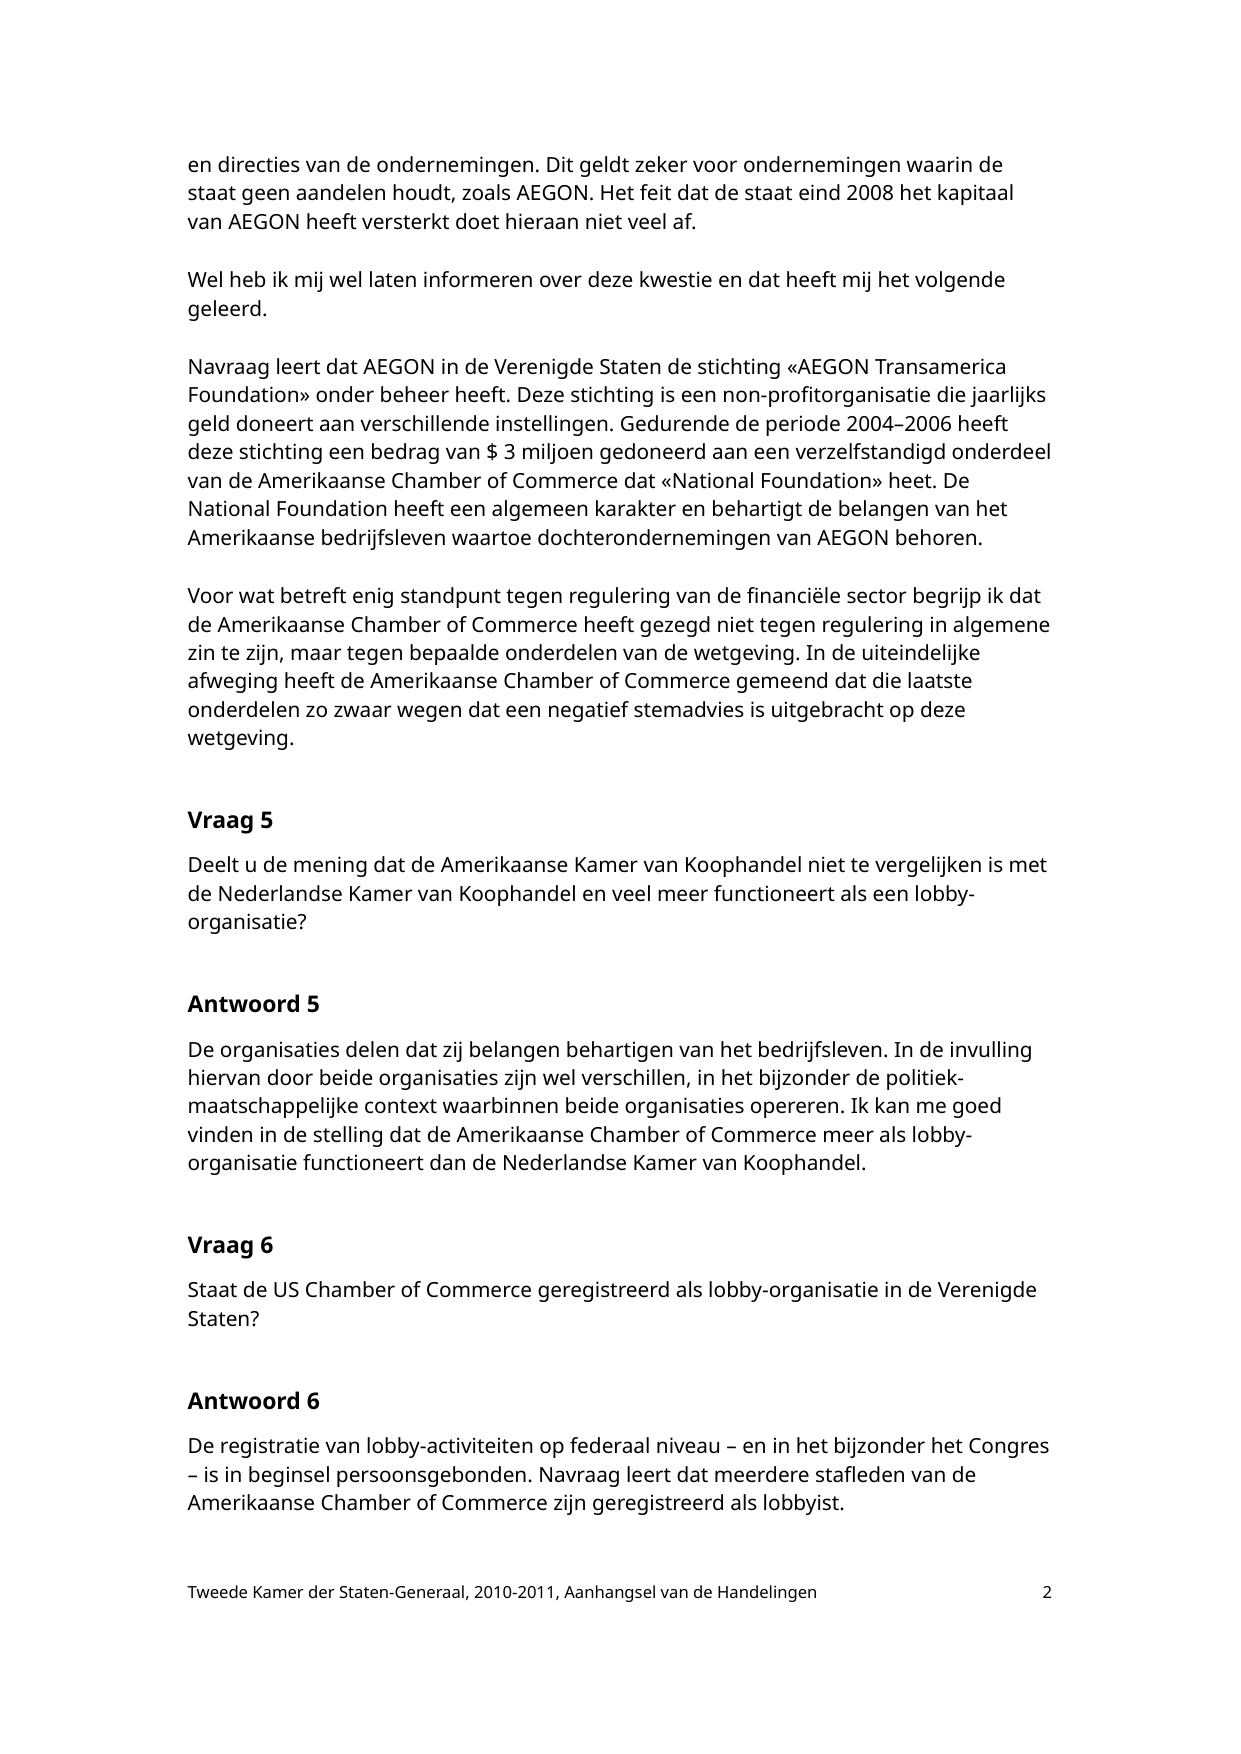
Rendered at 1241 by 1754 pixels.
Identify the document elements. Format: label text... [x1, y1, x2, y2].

subtitle Antwoord 5 [187, 988, 1053, 1020]
text Staat de US Chamber of Commerce geregistreerd als lobby-organisatie in de Verenigde Staten? [187, 1276, 1053, 1332]
text De organisaties delen dat zij belangen behartigen van het bedrijfsleven. In de invulling hiervan door beide organisaties zijn wel verschillen, in het bijzonder de politiek-maatschappelijke context waarbinnen beide organisaties opereren. Ik kan me goed vinden in de stelling dat de Amerikaanse Chamber of Commerce meer als lobby-organisatie functioneert dan de Nederlandse Kamer van Koophandel. [187, 1035, 1053, 1177]
text Wel heb ik mij wel laten informeren over deze kwestie en dat heeft mij het volgende geleerd. [187, 265, 1053, 322]
subtitle Vraag 5 [187, 804, 1053, 836]
text Voor wat betreft enig standpunt tegen regulering van de financiële sector begrijp ik dat de Amerikaanse Chamber of Commerce heeft gezegd niet tegen regulering in algemene zin te zijn, maar tegen bepaalde onderdelen van de wetgeving. In de uiteindelijke afweging heeft de Amerikaanse Chamber of Commerce gemeend dat die laatste onderdelen zo zwaar wegen dat een negatief stemadvies is uitgebracht op deze wetgeving. [187, 581, 1053, 752]
text en directies van de ondernemingen. Dit geldt zeker voor ondernemingen waarin de staat geen aandelen houdt, zoals AEGON. Het feit dat de staat eind 2008 het kapitaal van AEGON heeft versterkt doet hieraan niet veel af. [187, 150, 1053, 235]
subtitle Vraag 6 [187, 1229, 1053, 1261]
text De registratie van lobby-activiteiten op federaal niveau – en in het bijzonder het Congres – is in beginsel persoonsgebonden. Navraag leert dat meerdere stafleden van de Amerikaanse Chamber of Commerce zijn geregistreerd als lobbyist. [187, 1431, 1053, 1517]
text Deelt u de mening dat de Amerikaanse Kamer van Koophandel niet te vergelijken is met de Nederlandse Kamer van Koophandel en veel meer functioneert als een lobby-organisatie? [187, 851, 1053, 936]
subtitle Antwoord 6 [187, 1385, 1053, 1416]
text Navraag leert dat AEGON in de Verenigde Staten de stichting «AEGON Transamerica Foundation» onder beheer heeft. Deze stichting is een non-profitorganisatie die jaarlijks geld doneert aan verschillende instellingen. Gedurende de periode 2004–2006 heeft deze stichting een bedrag van $ 3 miljoen gedoneerd aan een verzelfstandigd onderdeel van de Amerikaanse Chamber of Commerce dat «National Foundation» heet. De National Foundation heeft een algemeen karakter en behartigt de belangen van het Amerikaanse bedrijfsleven waartoe dochterondernemingen van AEGON behoren. [187, 352, 1053, 551]
